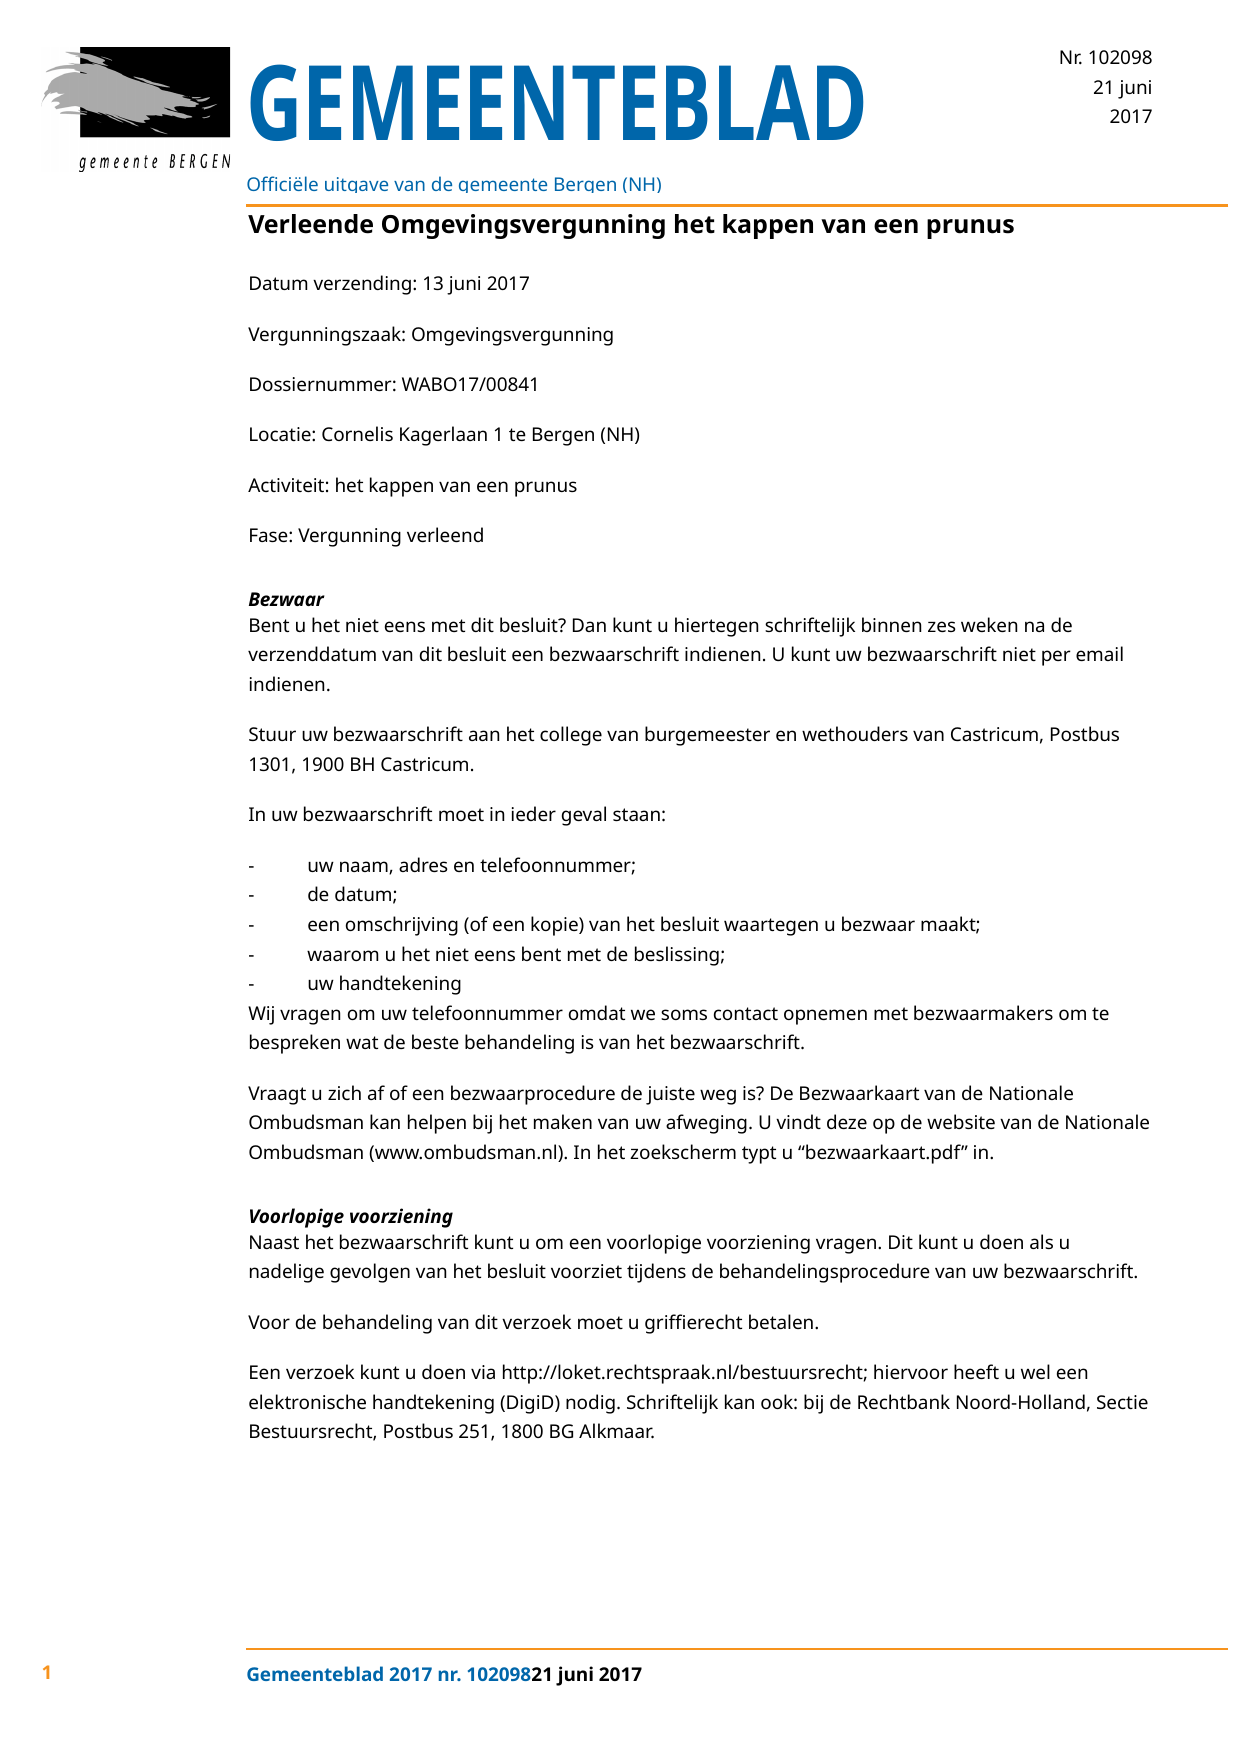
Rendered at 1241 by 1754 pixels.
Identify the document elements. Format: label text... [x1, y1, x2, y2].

text Locatie: Cornelis Kagerlaan 1 te Bergen (NH) [248, 422, 1152, 447]
text Een verzoek kunt u doen via http://loket.rechtspraak.nl/bestuursrecht; hiervoor heeft u wel een elektronische handtekening (DigiD) nodig. Schriftelijk kan ook: bij de Rechtbank Noord-Holland, Sectie Bestuursrecht, Postbus 251, 1800 BG Alkmaar. [248, 1359, 1152, 1444]
list uw handtekening [248, 970, 1152, 996]
list een omschrijving (of een kopie) van het besluit waartegen u bezwaar maakt; [248, 911, 1152, 937]
text Bent u het niet eens met dit besluit? Dan kunt u hiertegen schriftelijk binnen zes weken na de verzenddatum van dit besluit een bezwaarschrift indienen. U kunt uw bezwaarschrift niet per email indienen. [248, 612, 1152, 697]
text Wij vragen om uw telefoonnummer omdat we soms contact opnemen met bezwaarmakers om te bespreken wat de beste behandeling is van het bezwaarschrift. [248, 1000, 1152, 1055]
list uw naam, adres en telefoonnummer; [248, 852, 1152, 878]
text Vraagt u zich af of een bezwaarprocedure de juiste weg is? De Bezwaarkaart van de Nationale Ombudsman kan helpen bij het maken van uw afweging. U vindt deze op de website van de Nationale Ombudsman (www.ombudsman.nl). In het zoekscherm typt u “bezwaarkaart.pdf” in. [248, 1080, 1152, 1165]
text Datum verzending: 13 juni 2017 [248, 270, 1152, 296]
text Voor de behandeling van dit verzoek moet u griffierecht betalen. [248, 1309, 1152, 1334]
text Stuur uw bezwaarschrift aan het college van burgemeester en wethouders van Castricum, Postbus 1301, 1900 BH Castricum. [248, 722, 1152, 777]
text Verleende Omgevingsvergunning het kappen van een prunus [248, 207, 1152, 241]
text Fase: Vergunning verleend [248, 522, 1152, 548]
text Vergunningszaak: Omgevingsvergunning [248, 321, 1152, 346]
text Activiteit: het kappen van een prunus [248, 472, 1152, 498]
list de datum; [248, 882, 1152, 907]
list waarom u het niet eens bent met de beslissing; [248, 941, 1152, 967]
text In uw bezwaarschrift moet in ieder geval staan: [248, 802, 1152, 827]
text Voorlopige voorziening [248, 1203, 1152, 1229]
text Bezwaar [248, 586, 1152, 612]
text Dossiernummer: WABO17/00841 [248, 371, 1152, 397]
text Naast het bezwaarschrift kunt u om een voorlopige voorziening vragen. Dit kunt u doen als u nadelige gevolgen van het besluit voorziet tijdens de behandelingsprocedure van uw bezwaarschrift. [248, 1229, 1152, 1284]
picture [41, 47, 231, 172]
